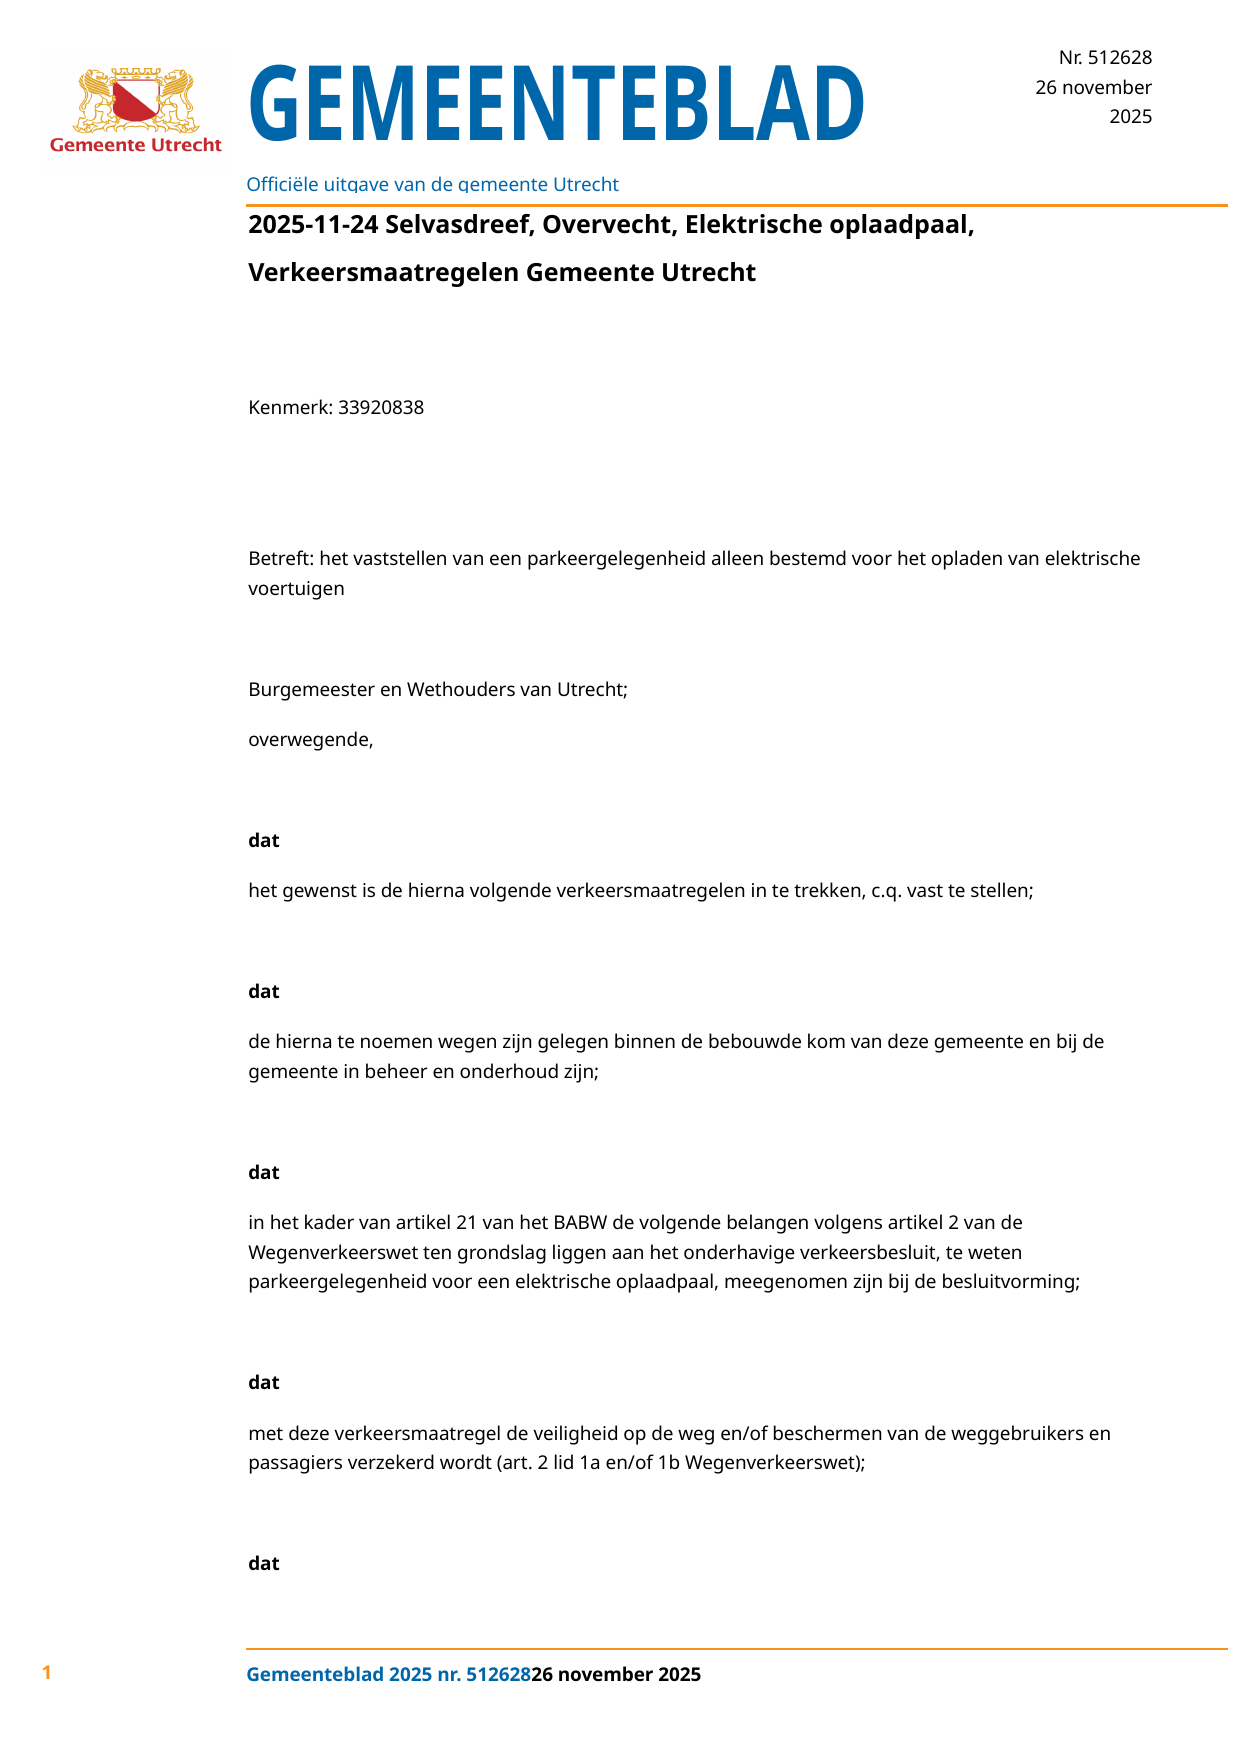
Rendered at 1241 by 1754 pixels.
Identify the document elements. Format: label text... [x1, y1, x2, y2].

text met deze verkeersmaatregel de veiligheid op de weg en/of beschermen van de weggebruikers en passagiers verzekerd wordt (art. 2 lid 1a en/of 1b Wegenverkeerswet); [248, 1420, 1152, 1475]
text de hierna te noemen wegen zijn gelegen binnen de bebouwde kom van deze gemeente en bij de gemeente in beheer en onderhoud zijn; [248, 1029, 1152, 1084]
text in het kader van artikel 21 van het BABW de volgende belangen volgens artikel 2 van de Wegenverkeerswet ten grondslag liggen aan het onderhavige verkeersbesluit, te weten parkeergelegenheid voor een elektrische oplaadpaal, meegenomen zijn bij de besluitvorming; [248, 1209, 1152, 1294]
text overwegende, [248, 726, 1152, 752]
picture [41, 47, 231, 172]
text Betreft: het vaststellen van een parkeergelegenheid alleen bestemd voor het opladen van elektrische voertuigen [248, 545, 1152, 601]
text Kenmerk: 33920838 [248, 394, 1152, 420]
text 2025-11-24 Selvasdreef, Overvecht, Elektrische oplaadpaal, Verkeersmaatregelen Gemeente Utrecht [248, 207, 1152, 288]
text dat [248, 827, 1152, 853]
text dat [248, 1550, 1152, 1576]
text Burgemeester en Wethouders van Utrecht; [248, 676, 1152, 701]
text het gewenst is de hierna volgende verkeersmaatregelen in te trekken, c.q. vast te stellen; [248, 877, 1152, 903]
text dat [248, 978, 1152, 1004]
text dat [248, 1369, 1152, 1395]
text dat [248, 1159, 1152, 1185]
